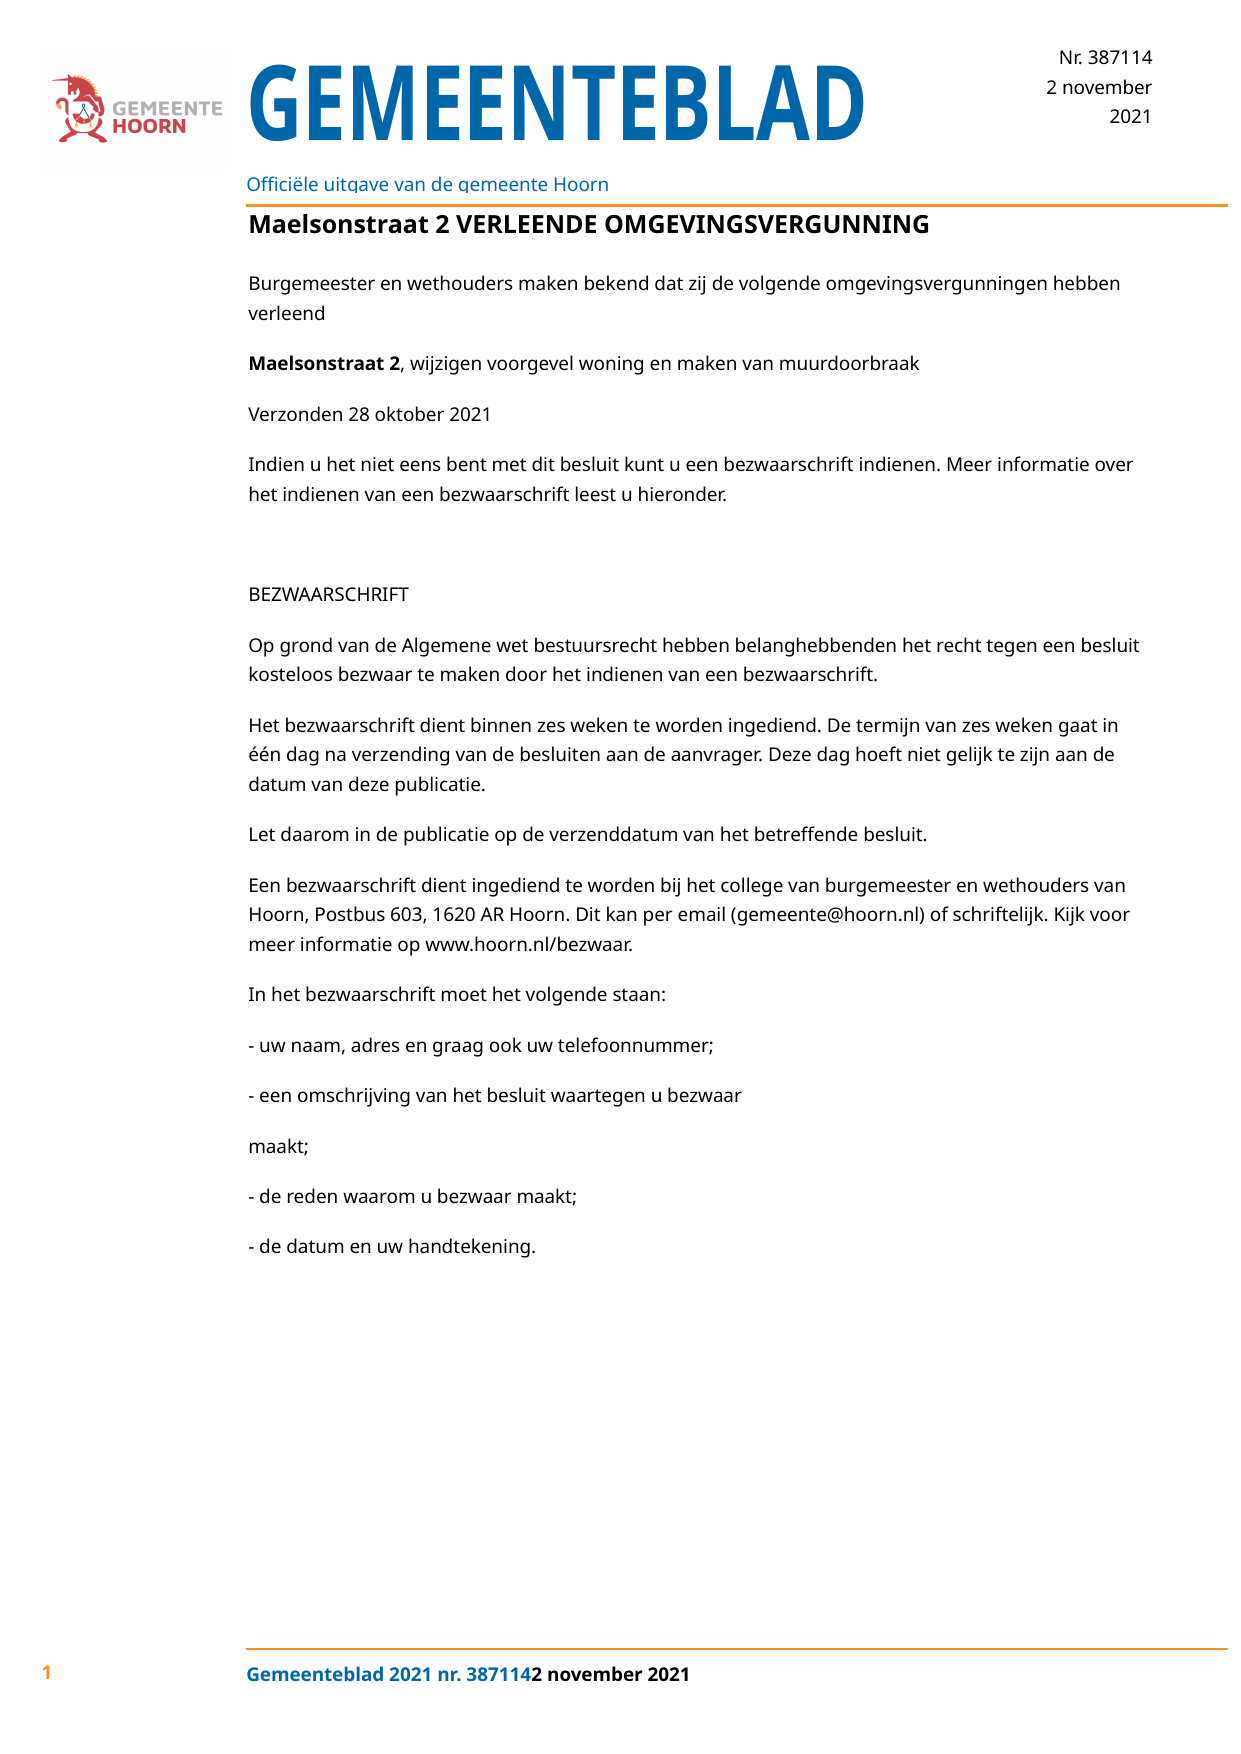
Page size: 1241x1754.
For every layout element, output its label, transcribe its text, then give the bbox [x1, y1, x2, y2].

text Indien u het niet eens bent met dit besluit kunt u een bezwaarschrift indienen. Meer informatie over het indienen van een bezwaarschrift leest u hieronder. [248, 451, 1152, 506]
text - de datum en uw handtekening. [248, 1234, 1152, 1259]
text - de reden waarom u bezwaar maakt; [248, 1183, 1152, 1209]
text Maelsonstraat 2, wijzigen voorgevel woning en maken van muurdoorbraak [248, 350, 1152, 376]
text Verzonden 28 oktober 2021 [248, 401, 1152, 426]
text maakt; [248, 1133, 1152, 1158]
text Het bezwaarschrift dient binnen zes weken te worden ingediend. De termijn van zes weken gaat in één dag na verzending van de besluiten aan de aanvrager. Deze dag hoeft niet gelijk te zijn aan de datum van deze publicatie. [248, 712, 1152, 797]
picture [41, 47, 231, 172]
text BEZWAARSCHRIFT [248, 582, 1152, 607]
text - uw naam, adres en graag ook uw telefoonnummer; [248, 1032, 1152, 1058]
text - een omschrijving van het besluit waartegen u bezwaar [248, 1082, 1152, 1108]
text Op grond van de Algemene wet bestuursrecht hebben belanghebbenden het recht tegen een besluit kosteloos bezwaar te maken door het indienen van een bezwaarschrift. [248, 632, 1152, 687]
text Maelsonstraat 2 VERLEENDE OMGEVINGSVERGUNNING [248, 207, 1152, 241]
text In het bezwaarschrift moet het volgende staan: [248, 982, 1152, 1007]
text Een bezwaarschrift dient ingediend te worden bij het college van burgemeester en wethouders van Hoorn, Postbus 603, 1620 AR Hoorn. Dit kan per email (gemeente@hoorn.nl) of schriftelijk. Kijk voor meer informatie op www.hoorn.nl/bezwaar. [248, 872, 1152, 957]
text Burgemeester en wethouders maken bekend dat zij de volgende omgevingsvergunningen hebben verleend [248, 270, 1152, 326]
text Let daarom in de publicatie op de verzenddatum van het betreffende besluit. [248, 822, 1152, 847]
